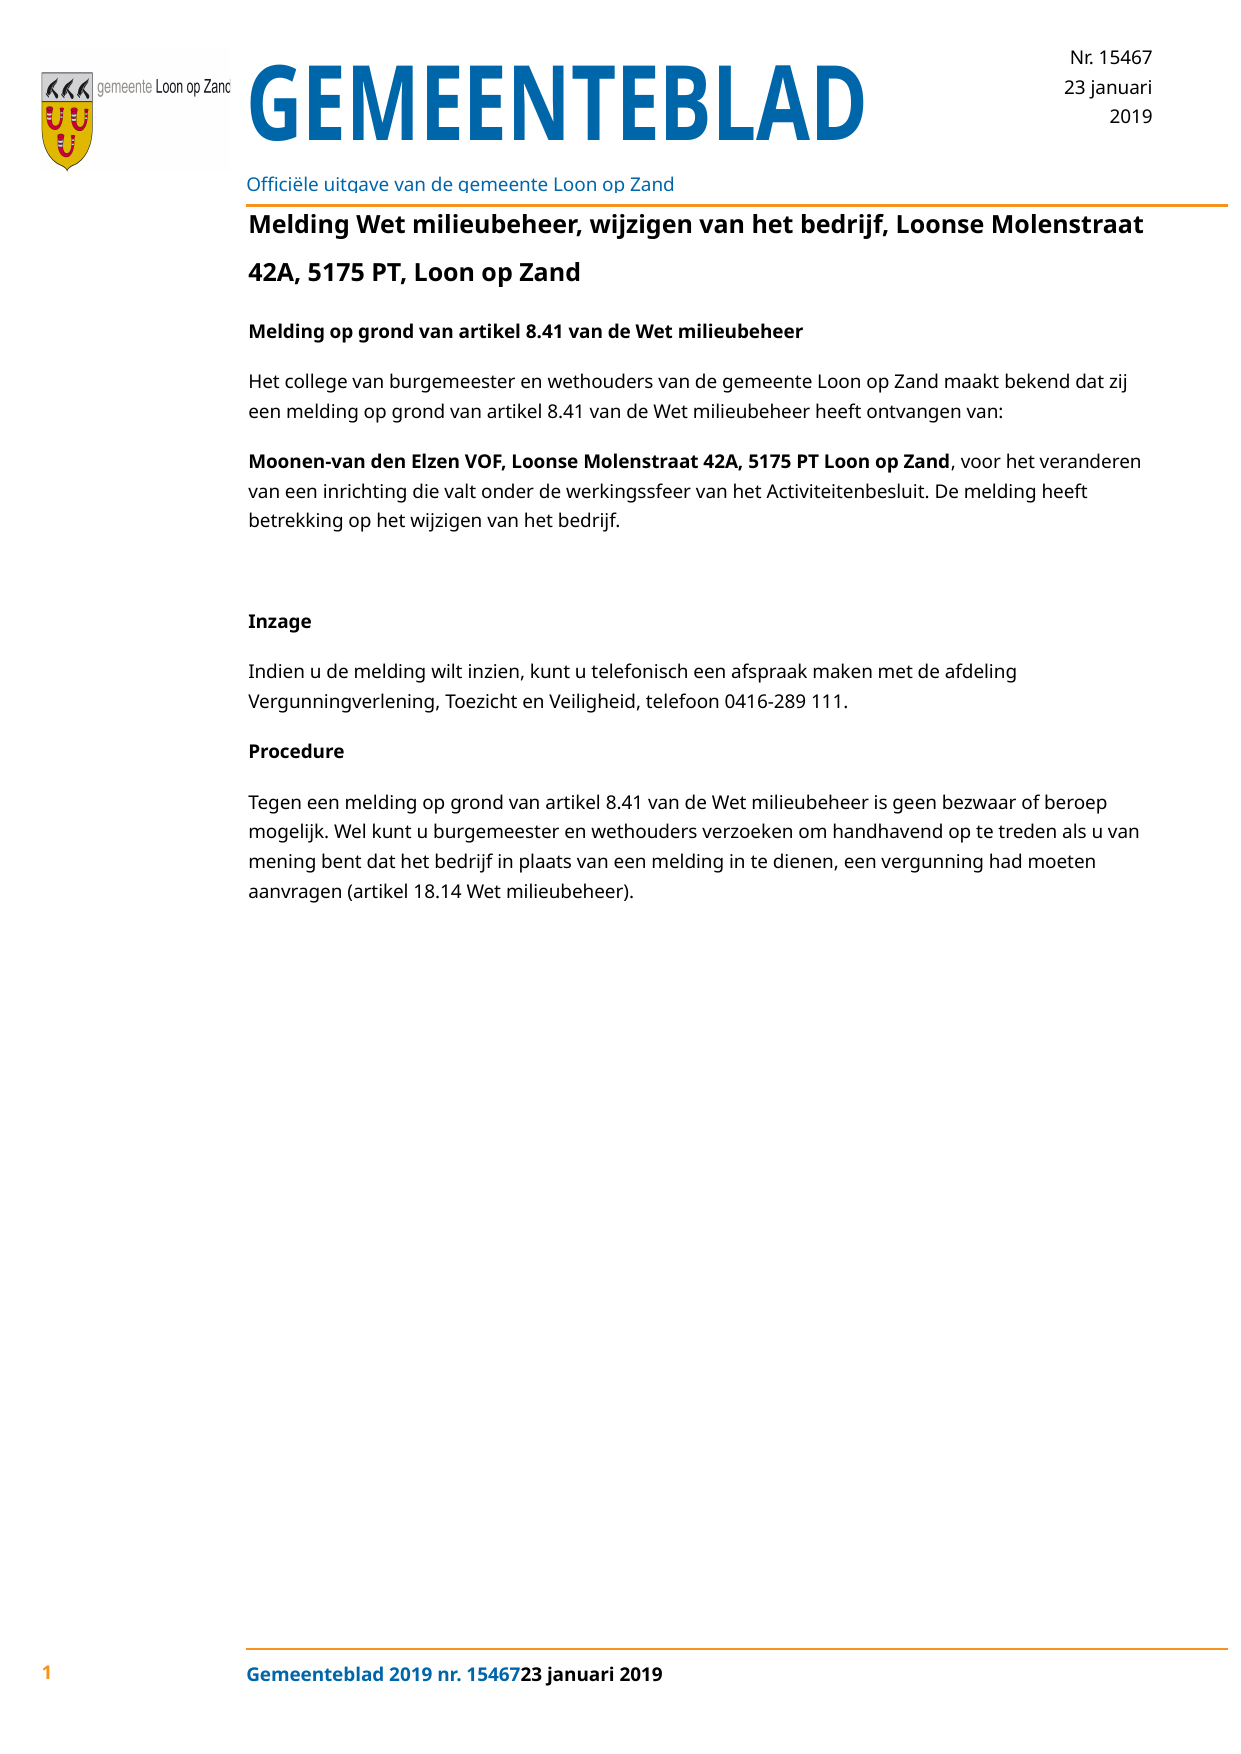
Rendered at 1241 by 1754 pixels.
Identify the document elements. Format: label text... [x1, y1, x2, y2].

text Inzage [248, 608, 1152, 634]
text Moonen-van den Elzen VOF, Loonse Molenstraat 42A, 5175 PT Loon op Zand, voor het veranderen van een inrichting die valt onder de werkingssfeer van het Activiteitenbesluit. De melding heeft betrekking op het wijzigen van het bedrijf. [248, 448, 1152, 533]
text Melding op grond van artikel 8.41 van de Wet milieubeheer [248, 318, 1152, 344]
text Melding Wet milieubeheer, wijzigen van het bedrijf, Loonse Molenstraat 42A, 5175 PT, Loon op Zand [248, 207, 1152, 288]
text Procedure [248, 739, 1152, 764]
text Indien u de melding wilt inzien, kunt u telefonisch een afspraak maken met de afdeling Vergunningverlening, Toezicht en Veiligheid, telefoon 0416-289 111. [248, 659, 1152, 714]
text Tegen een melding op grond van artikel 8.41 van de Wet milieubeheer is geen bezwaar of beroep mogelijk. Wel kunt u burgemeester en wethouders verzoeken om handhavend op te treden als u van mening bent dat het bedrijf in plaats van een melding in te dienen, een vergunning had moeten aanvragen (artikel 18.14 Wet milieubeheer). [248, 789, 1152, 904]
text Het college van burgemeester en wethouders van de gemeente Loon op Zand maakt bekend dat zij een melding op grond van artikel 8.41 van de Wet milieubeheer heeft ontvangen van: [248, 368, 1152, 424]
picture [41, 47, 231, 172]
